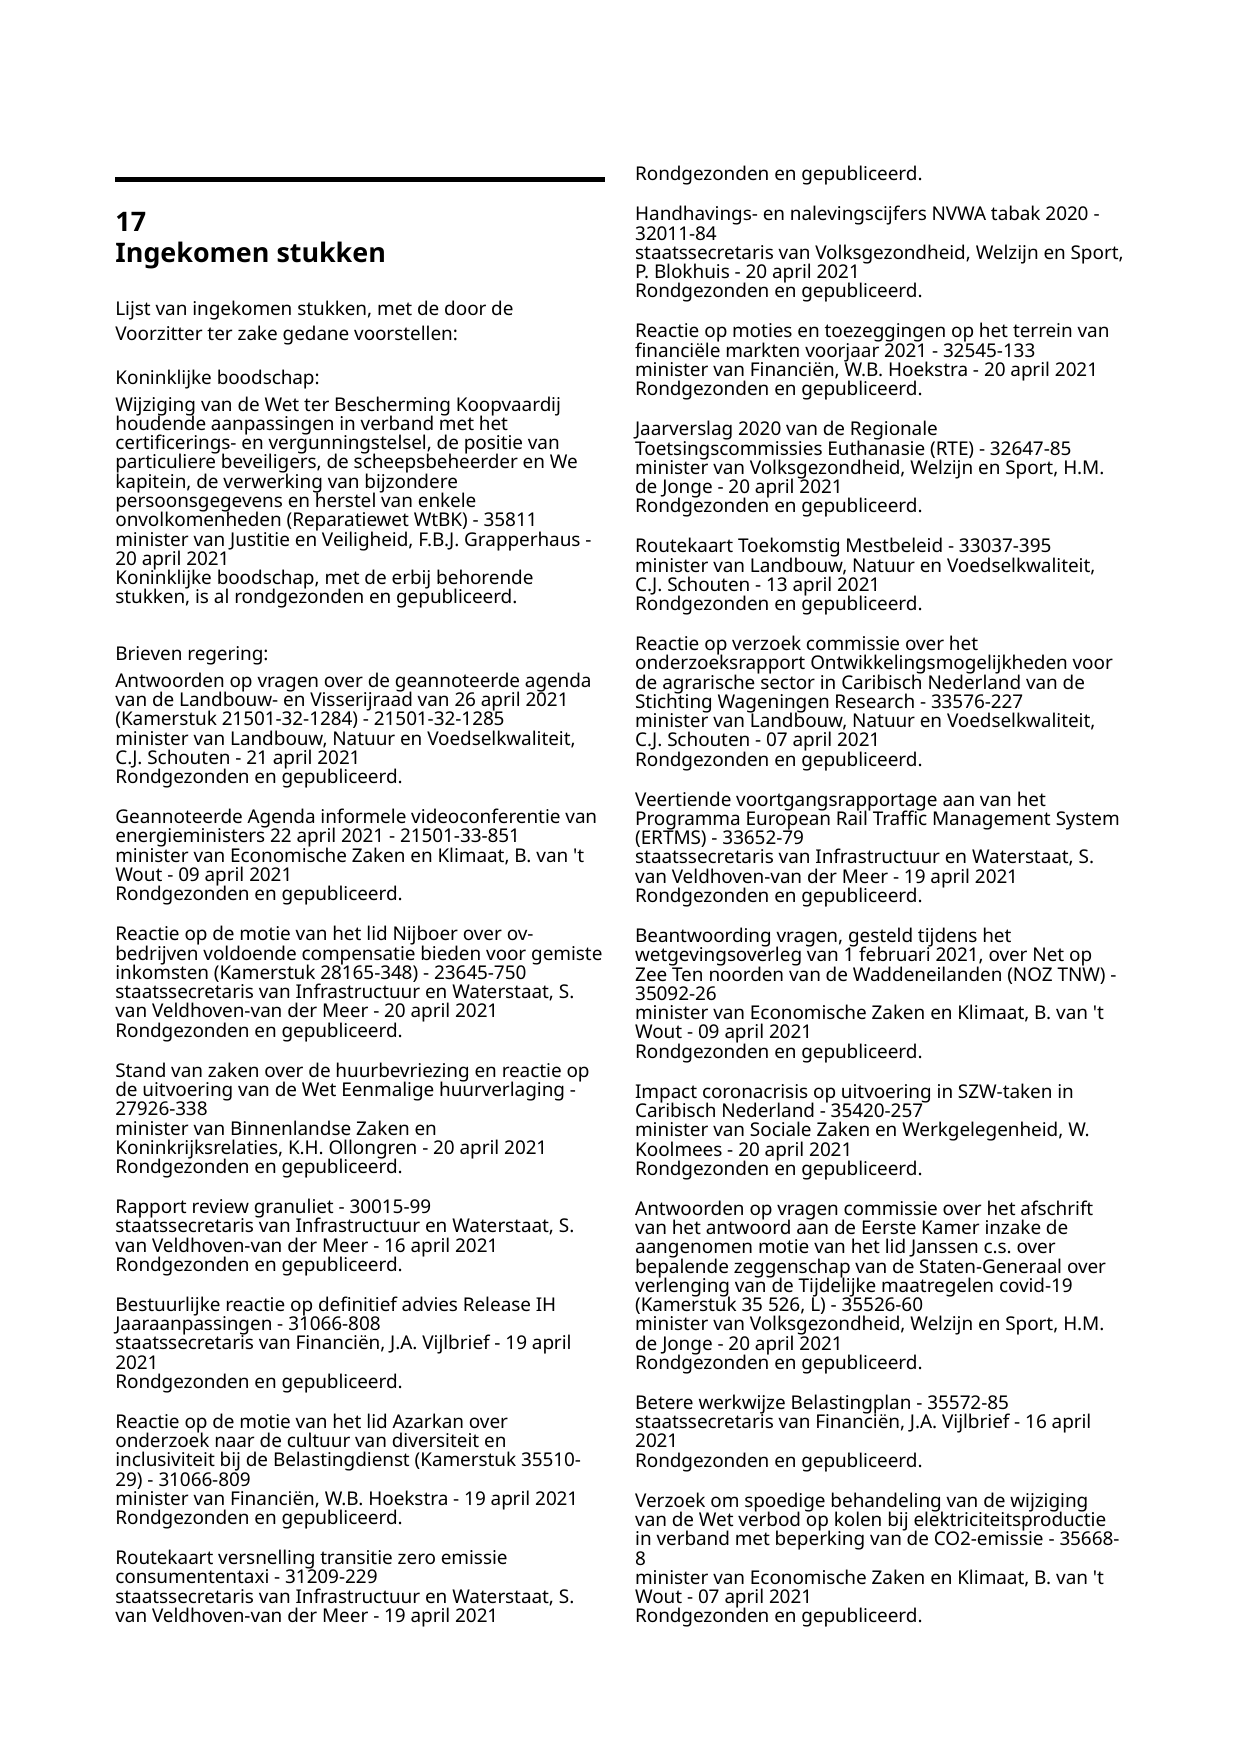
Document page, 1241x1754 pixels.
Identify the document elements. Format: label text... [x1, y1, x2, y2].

text Reactie op de motie van het lid Nijboer over ov-bedrijven voldoende compensatie bieden voor gemiste inkomsten (Kamerstuk 28165-348) - 23645-750 [115, 925, 605, 983]
text Rondgezonden en gepubliceerd. [635, 595, 1125, 614]
text minister van Financiën, W.B. Hoekstra - 19 april 2021 [115, 1490, 605, 1509]
text minister van Landbouw, Natuur en Voedselkwaliteit, C.J. Schouten - 07 april 2021 [635, 712, 1125, 751]
text Reactie op moties en toezeggingen op het terrein van financiële markten voorjaar 2021 - 32545-133 [635, 322, 1125, 361]
text Beantwoording vragen, gesteld tijdens het wetgevingsoverleg van 1 februari 2021, over Net op Zee Ten noorden van de Waddeneilanden (NOZ TNW) - 35092-26 [635, 927, 1125, 1004]
text Antwoorden op vragen over de geannoteerde agenda van de Landbouw- en Visserijraad van 26 april 2021 (Kamerstuk 21501-32-1284) - 21501-32-1285 [115, 672, 605, 730]
text Rapport review granuliet - 30015-99 [115, 1198, 605, 1217]
text minister van Financiën, W.B. Hoekstra - 20 april 2021 [635, 361, 1125, 380]
text staatssecretaris van Financiën, J.A. Vijlbrief - 16 april 2021 [635, 1413, 1125, 1452]
text staatssecretaris van Infrastructuur en Waterstaat, S. van Veldhoven-van der Meer - 16 april 2021 [115, 1217, 605, 1256]
text Jaarverslag 2020 van de Regionale Toetsingscommissies Euthanasie (RTE) - 32647-85 [635, 420, 1125, 459]
text Rondgezonden en gepubliceerd. [635, 1452, 1125, 1471]
text minister van Economische Zaken en Klimaat, B. van 't Wout - 07 april 2021 [635, 1569, 1125, 1607]
text minister van Economische Zaken en Klimaat, B. van 't Wout - 09 april 2021 [115, 847, 605, 885]
text staatssecretaris van Infrastructuur en Waterstaat, S. van Veldhoven-van der Meer - 19 april 2021 [115, 1588, 605, 1626]
text Brieven regering: [115, 640, 605, 666]
text Koninklijke boodschap: [115, 364, 605, 390]
text Rondgezonden en gepubliceerd. [635, 497, 1125, 517]
text minister van Volksgezondheid, Welzijn en Sport, H.M. de Jonge - 20 april 2021 [635, 1315, 1125, 1354]
text Routekaart Toekomstig Mestbeleid - 33037-395 [635, 537, 1125, 557]
text Rondgezonden en gepubliceerd. [115, 1256, 605, 1275]
text Rondgezonden en gepubliceerd. [635, 1043, 1125, 1062]
text Handhavings- en nalevingscijfers NVWA tabak 2020 - 32011-84 [635, 205, 1125, 244]
text Geannoteerde Agenda informele videoconferentie van energieministers 22 april 2021 - 21501-33-851 [115, 808, 605, 847]
text Antwoorden op vragen commissie over het afschrift van het antwoord aan de Eerste Kamer inzake de aangenomen motie van het lid Janssen c.s. over bepalende zeggenschap van de Staten-Generaal over verlenging van de Tijdelijke maatregelen covid-19 (Kamerstuk 35 526, L) - 35526-60 [635, 1200, 1125, 1315]
text minister van Landbouw, Natuur en Voedselkwaliteit, C.J. Schouten - 13 april 2021 [635, 557, 1125, 595]
text Routekaart versnelling transitie zero emissie consumententaxi - 31209-229 [115, 1549, 605, 1588]
text Wijziging van de Wet ter Bescherming Koopvaardij houdende aanpassingen in verband met het certificerings- en vergunningstelsel, de positie van particuliere beveiligers, de scheepsbeheerder en We kapitein, de verwerking van bijzondere persoonsgegevens en herstel van enkele onvolkomenheden (Reparatiewet WtBK) - 35811 [115, 396, 605, 531]
text Koninklijke boodschap, met de erbij behorende stukken, is al rondgezonden en gepubliceerd. [115, 569, 605, 608]
text minister van Landbouw, Natuur en Voedselkwaliteit, C.J. Schouten - 21 april 2021 [115, 730, 605, 768]
text Rondgezonden en gepubliceerd. [635, 887, 1125, 906]
text 17 [115, 203, 605, 239]
text staatssecretaris van Volksgezondheid, Welzijn en Sport, P. Blokhuis - 20 april 2021 [635, 244, 1125, 282]
text Rondgezonden en gepubliceerd. [115, 885, 605, 904]
text staatssecretaris van Infrastructuur en Waterstaat, S. van Veldhoven-van der Meer - 19 april 2021 [635, 848, 1125, 887]
text Betere werkwijze Belastingplan - 35572-85 [635, 1394, 1125, 1413]
text Rondgezonden en gepubliceerd. [635, 282, 1125, 302]
text staatssecretaris van Infrastructuur en Waterstaat, S. van Veldhoven-van der Meer - 20 april 2021 [115, 983, 605, 1022]
text Bestuurlijke reactie op definitief advies Release IH Jaaraanpassingen - 31066-808 [115, 1296, 605, 1334]
text Verzoek om spoedige behandeling van de wijziging van de Wet verbod op kolen bij elektriciteitsproductie in verband met beperking van de CO2-emissie - 35668-8 [635, 1492, 1125, 1569]
text Rondgezonden en gepubliceerd. [115, 1022, 605, 1041]
text staatssecretaris van Financiën, J.A. Vijlbrief - 19 april 2021 [115, 1334, 605, 1373]
text Rondgezonden en gepubliceerd. [635, 1160, 1125, 1179]
text Rondgezonden en gepubliceerd. [115, 1158, 605, 1177]
text minister van Sociale Zaken en Werkgelegenheid, W. Koolmees - 20 april 2021 [635, 1121, 1125, 1160]
text minister van Binnenlandse Zaken en Koninkrijksrelaties, K.H. Ollongren - 20 april 2021 [115, 1119, 605, 1158]
text minister van Economische Zaken en Klimaat, B. van 't Wout - 09 april 2021 [635, 1004, 1125, 1043]
text minister van Justitie en Veiligheid, F.B.J. Grapperhaus - 20 april 2021 [115, 531, 605, 569]
text Rondgezonden en gepubliceerd. [115, 1373, 605, 1392]
text Ingekomen stukken [115, 239, 605, 283]
text Veertiende voortgangsrapportage aan van het Programma European Rail Traffic Management System (ERTMS) - 33652-79 [635, 791, 1125, 848]
text Rondgezonden en gepubliceerd. [115, 768, 605, 787]
text Rondgezonden en gepubliceerd. [635, 380, 1125, 399]
text Impact coronacrisis op uitvoering in SZW-taken in Caribisch Nederland - 35420-257 [635, 1083, 1125, 1121]
text Rondgezonden en gepubliceerd. [635, 751, 1125, 770]
text Stand van zaken over de huurbevriezing en reactie op de uitvoering van de Wet Eenmalige huurverlaging - 27926-338 [115, 1062, 605, 1119]
text Rondgezonden en gepubliceerd. [635, 165, 1125, 184]
text Reactie op verzoek commissie over het onderzoeksrapport Ontwikkelingsmogelijkheden voor de agrarische sector in Caribisch Nederland van de Stichting Wageningen Research - 33576-227 [635, 635, 1125, 712]
text Rondgezonden en gepubliceerd. [635, 1607, 1125, 1627]
text minister van Volksgezondheid, Welzijn en Sport, H.M. de Jonge - 20 april 2021 [635, 459, 1125, 497]
text Reactie op de motie van het lid Azarkan over onderzoek naar de cultuur van diversiteit en inclusiviteit bij de Belastingdienst (Kamerstuk 35510-29) - 31066-809 [115, 1413, 605, 1490]
text Rondgezonden en gepubliceerd. [115, 1509, 605, 1528]
text Rondgezonden en gepubliceerd. [635, 1354, 1125, 1373]
text Lijst van ingekomen stukken, met de door de Voorzitter ter zake gedane voorstellen: [115, 295, 605, 346]
